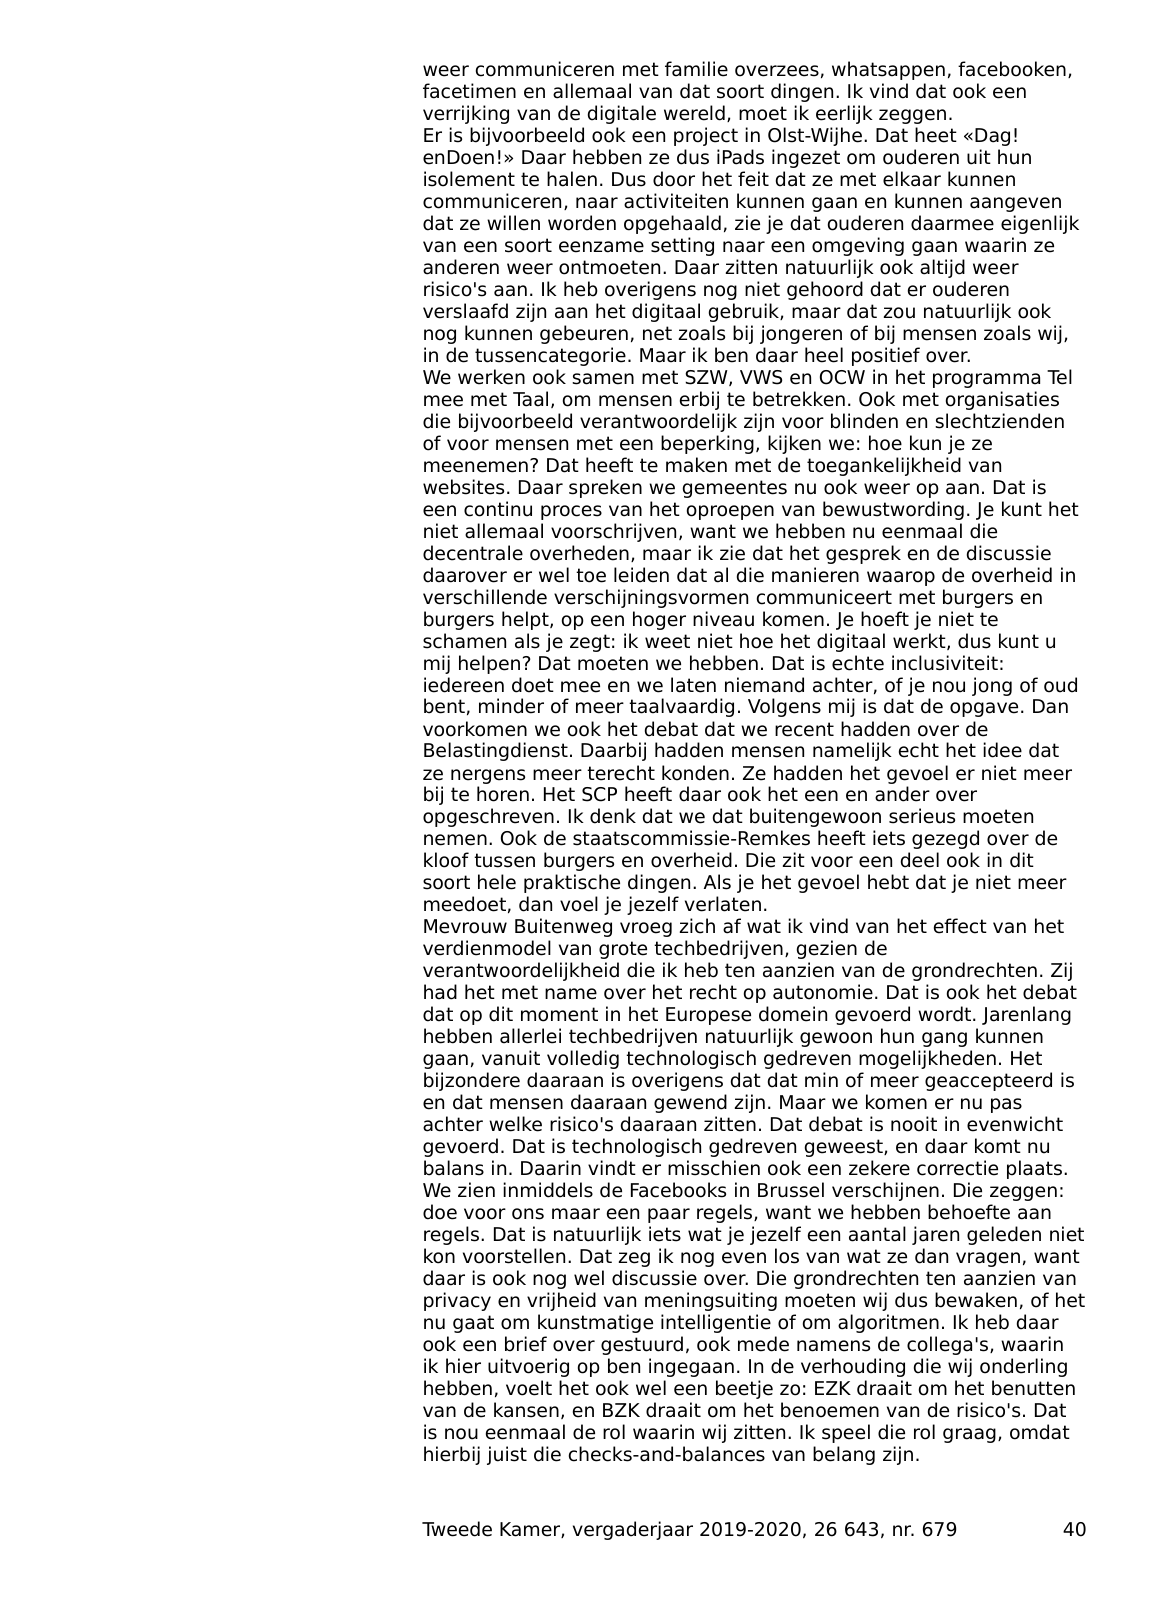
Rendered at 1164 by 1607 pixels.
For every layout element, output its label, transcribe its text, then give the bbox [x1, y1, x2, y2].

text Er is bijvoorbeeld ook een project in Olst-Wijhe. Dat heet «Dag!enDoen!» Daar hebben ze dus iPads ingezet om ouderen uit hun isolement te halen. Dus door het feit dat ze met elkaar kunnen communiceren, naar activiteiten kunnen gaan en kunnen aangeven dat ze willen worden opgehaald, zie je dat ouderen daarmee eigenlijk van een soort eenzame setting naar een omgeving gaan waarin ze anderen weer ontmoeten. Daar zitten natuurlijk ook altijd weer risico's aan. Ik heb overigens nog niet gehoord dat er ouderen verslaafd zijn aan het digitaal gebruik, maar dat zou natuurlijk ook nog kunnen gebeuren, net zoals bij jongeren of bij mensen zoals wij, in de tussencategorie. Maar ik ben daar heel positief over. [422, 125, 1087, 367]
text weer communiceren met familie overzees, whatsappen, facebooken, facetimen en allemaal van dat soort dingen. Ik vind dat ook een verrijking van de digitale wereld, moet ik eerlijk zeggen. [422, 59, 1087, 125]
text Mevrouw Buitenweg vroeg zich af wat ik vind van het effect van het verdienmodel van grote techbedrijven, gezien de verantwoordelijkheid die ik heb ten aanzien van de grondrechten. Zij had het met name over het recht op autonomie. Dat is ook het debat dat op dit moment in het Europese domein gevoerd wordt. Jarenlang hebben allerlei techbedrijven natuurlijk gewoon hun gang kunnen gaan, vanuit volledig technologisch gedreven mogelijkheden. Het bijzondere daaraan is overigens dat dat min of meer geaccepteerd is en dat mensen daaraan gewend zijn. Maar we komen er nu pas achter welke risico's daaraan zitten. Dat debat is nooit in evenwicht gevoerd. Dat is technologisch gedreven geweest, en daar komt nu balans in. Daarin vindt er misschien ook een zekere correctie plaats. We zien inmiddels de Facebooks in Brussel verschijnen. Die zeggen: doe voor ons maar een paar regels, want we hebben behoefte aan regels. Dat is natuurlijk iets wat je jezelf een aantal jaren geleden niet kon voorstellen. Dat zeg ik nog even los van wat ze dan vragen, want daar is ook nog wel discussie over. Die grondrechten ten aanzien van privacy en vrijheid van meningsuiting moeten wij dus bewaken, of het nu gaat om kunstmatige intelligentie of om algoritmen. Ik heb daar ook een brief over gestuurd, ook mede namens de collega's, waarin ik hier uitvoerig op ben ingegaan. In de verhouding die wij onderling hebben, voelt het ook wel een beetje zo: EZK draait om het benutten van de kansen, en BZK draait om het benoemen van de risico's. Dat is nou eenmaal de rol waarin wij zitten. Ik speel die rol graag, omdat hierbij juist die checks-and-balances van belang zijn. [422, 916, 1087, 1466]
text We werken ook samen met SZW, VWS en OCW in het programma Tel mee met Taal, om mensen erbij te betrekken. Ook met organisaties die bijvoorbeeld verantwoordelijk zijn voor blinden en slechtzienden of voor mensen met een beperking, kijken we: hoe kun je ze meenemen? Dat heeft te maken met de toegankelijkheid van websites. Daar spreken we gemeentes nu ook weer op aan. Dat is een continu proces van het oproepen van bewustwording. Je kunt het niet allemaal voorschrijven, want we hebben nu eenmaal die decentrale overheden, maar ik zie dat het gesprek en de discussie daarover er wel toe leiden dat al die manieren waarop de overheid in verschillende verschijningsvormen communiceert met burgers en burgers helpt, op een hoger niveau komen. Je hoeft je niet te schamen als je zegt: ik weet niet hoe het digitaal werkt, dus kunt u mij helpen? Dat moeten we hebben. Dat is echte inclusiviteit: iedereen doet mee en we laten niemand achter, of je nou jong of oud bent, minder of meer taalvaardig. Volgens mij is dat de opgave. Dan voorkomen we ook het debat dat we recent hadden over de Belastingdienst. Daarbij hadden mensen namelijk echt het idee dat ze nergens meer terecht konden. Ze hadden het gevoel er niet meer bij te horen. Het SCP heeft daar ook het een en ander over opgeschreven. Ik denk dat we dat buitengewoon serieus moeten nemen. Ook de staatscommissie-Remkes heeft iets gezegd over de kloof tussen burgers en overheid. Die zit voor een deel ook in dit soort hele praktische dingen. Als je het gevoel hebt dat je niet meer meedoet, dan voel je jezelf verlaten. [422, 367, 1087, 916]
